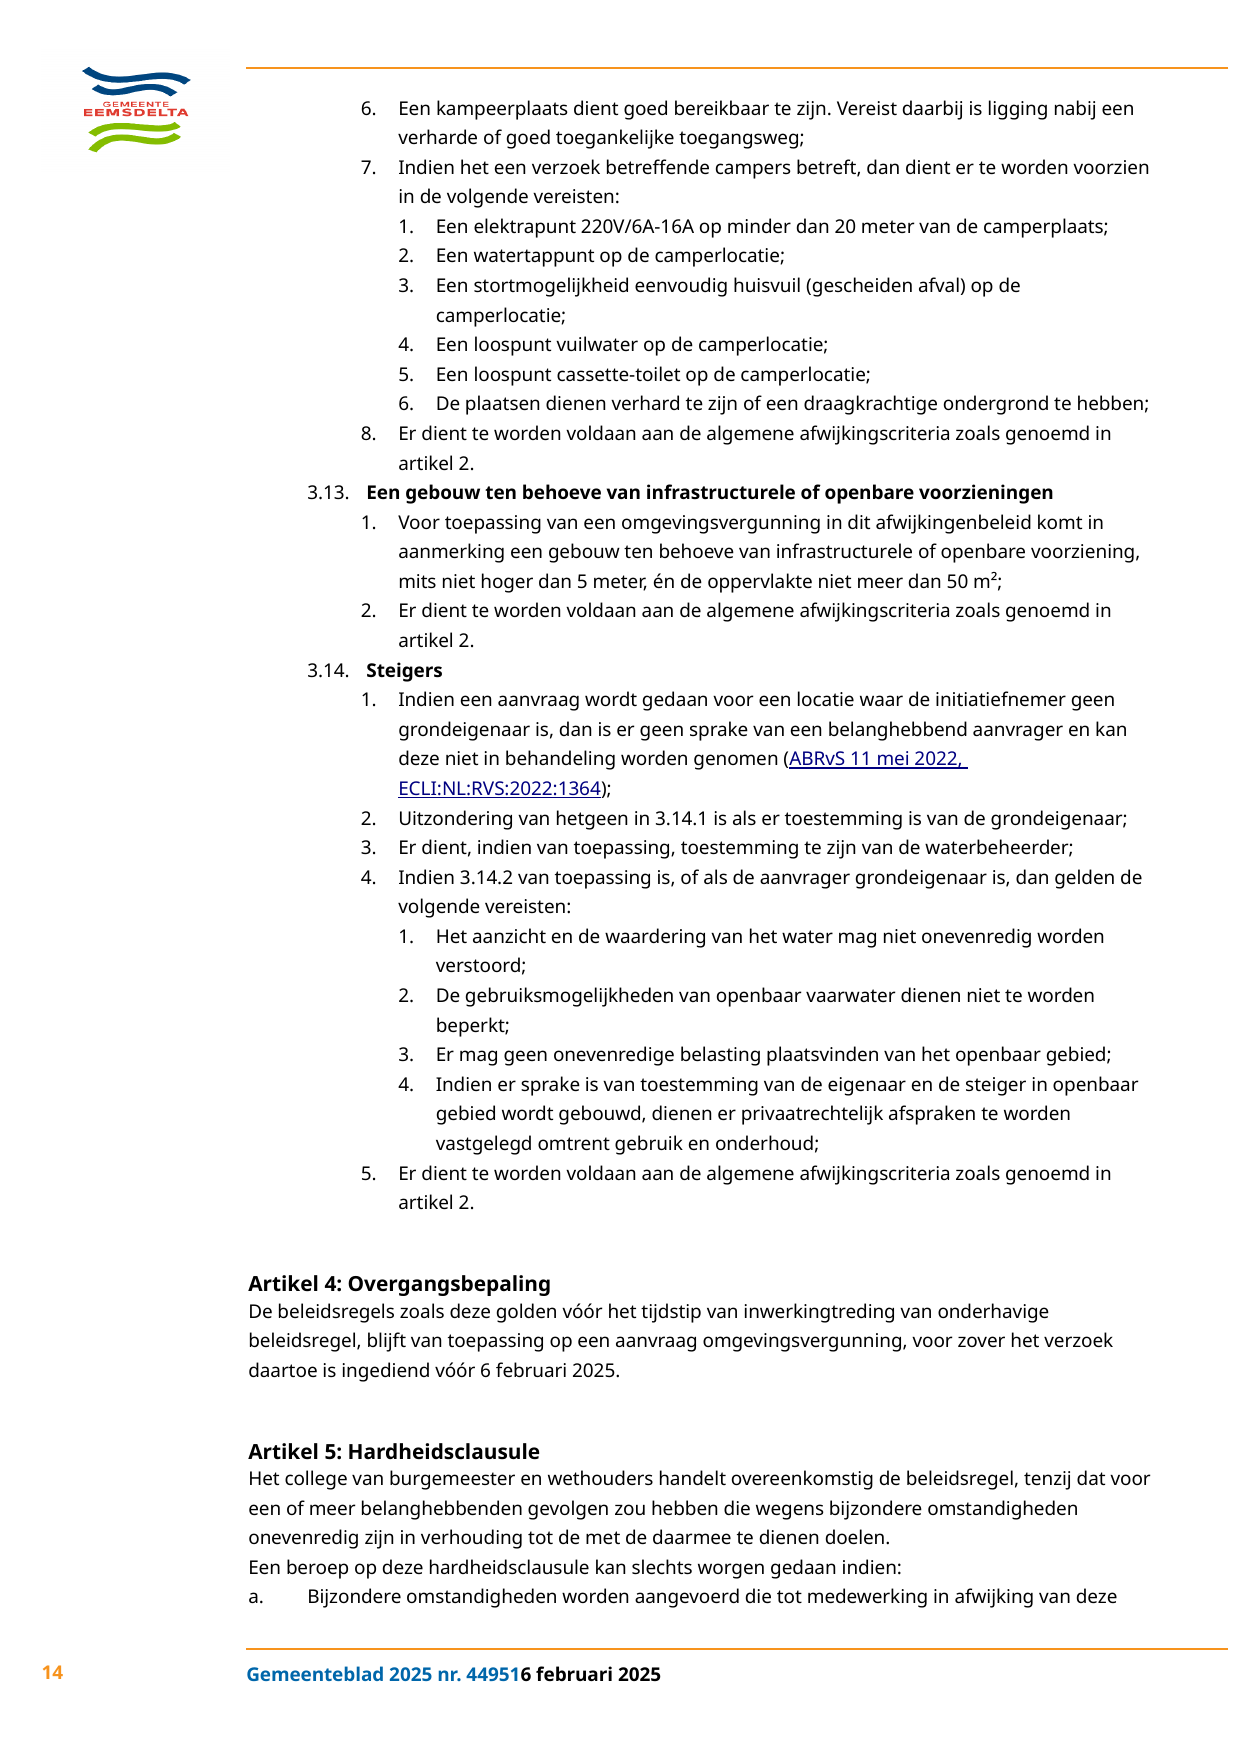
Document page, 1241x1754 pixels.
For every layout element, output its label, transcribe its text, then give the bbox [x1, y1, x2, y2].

list Steigers [307, 657, 1152, 683]
list Er dient te worden voldaan aan de algemene afwijkingscriteria zoals genoemd in artikel 2. [361, 598, 1152, 653]
list De gebruiksmogelijkheden van openbaar vaarwater dienen niet te worden beperkt; [398, 982, 1152, 1038]
list Er mag geen onevenredige belasting plaatsvinden van het openbaar gebied; [398, 1041, 1152, 1067]
list Indien het een verzoek betreffende campers betreft, dan dient er te worden voorzien in de volgende vereisten: [361, 154, 1152, 209]
text De beleidsregels zoals deze golden vóór het tijdstip van inwerkingtreding van onderhavige beleidsregel, blijft van toepassing op een aanvraag omgevingsvergunning, voor zover het verzoek daartoe is ingediend vóór 6 februari 2025. [248, 1298, 1152, 1383]
list Uitzondering van hetgeen in 3.14.1 is als er toestemming is van de grondeigenaar; [361, 805, 1152, 831]
picture [41, 47, 231, 172]
list Er dient, indien van toepassing, toestemming te zijn van de waterbeheerder; [361, 834, 1152, 860]
list Indien een aanvraag wordt gedaan voor een locatie waar de initiatiefnemer geen grondeigenaar is, dan is er geen sprake van een belanghebbend aanvrager en kan deze niet in behandeling worden genomen (ABRvS 11 mei 2022, ECLI:NL:RVS:2022:1364); [361, 686, 1152, 801]
list Een stortmogelijkheid eenvoudig huisvuil (gescheiden afval) op de camperlocatie; [398, 272, 1152, 328]
list Er dient te worden voldaan aan de algemene afwijkingscriteria zoals genoemd in artikel 2. [361, 1160, 1152, 1215]
list Voor toepassing van een omgevingsvergunning in dit afwijkingenbeleid komt in aanmerking een gebouw ten behoeve van infrastructurele of openbare voorziening, mits niet hoger dan 5 meter, én de oppervlakte niet meer dan 50 m²; [361, 509, 1152, 594]
text Artikel 5: Hardheidsclausule [248, 1437, 1152, 1465]
list Een gebouw ten behoeve van infrastructurele of openbare voorzieningen [307, 479, 1152, 505]
text Het college van burgemeester en wethouders handelt overeenkomstig de beleidsregel, tenzij dat voor een of meer belanghebbenden gevolgen zou hebben die wegens bijzondere omstandigheden onevenredig zijn in verhouding tot de met de daarmee te dienen doelen. [248, 1465, 1152, 1550]
list Er dient te worden voldaan aan de algemene afwijkingscriteria zoals genoemd in artikel 2. [361, 420, 1152, 476]
list Een elektrapunt 220V/6A-16A op minder dan 20 meter van de camperplaats; [398, 213, 1152, 239]
text Artikel 4: Overgangsbepaling [248, 1269, 1152, 1298]
list De plaatsen dienen verhard te zijn of een draagkrachtige ondergrond te hebben; [398, 391, 1152, 416]
text Een beroep op deze hardheidsclausule kan slechts worgen gedaan indien: [248, 1554, 1152, 1580]
list Indien 3.14.2 van toepassing is, of als de aanvrager grondeigenaar is, dan gelden de volgende vereisten: [361, 864, 1152, 919]
list Een kampeerplaats dient goed bereikbaar te zijn. Vereist daarbij is ligging nabij een verharde of goed toegankelijke toegangsweg; [361, 95, 1152, 150]
list Indien er sprake is van toestemming van de eigenaar en de steiger in openbaar gebied wordt gebouwd, dienen er privaatrechtelijk afspraken te worden vastgelegd omtrent gebruik en onderhoud; [398, 1071, 1152, 1156]
list Het aanzicht en de waardering van het water mag niet onevenredig worden verstoord; [398, 923, 1152, 978]
list Een watertappunt op de camperlocatie; [398, 243, 1152, 268]
list Een loospunt vuilwater op de camperlocatie; [398, 331, 1152, 357]
list Bijzondere omstandigheden worden aangevoerd die tot medewerking in afwijking van deze [248, 1584, 1152, 1609]
list Een loospunt cassette-toilet op de camperlocatie; [398, 361, 1152, 387]
